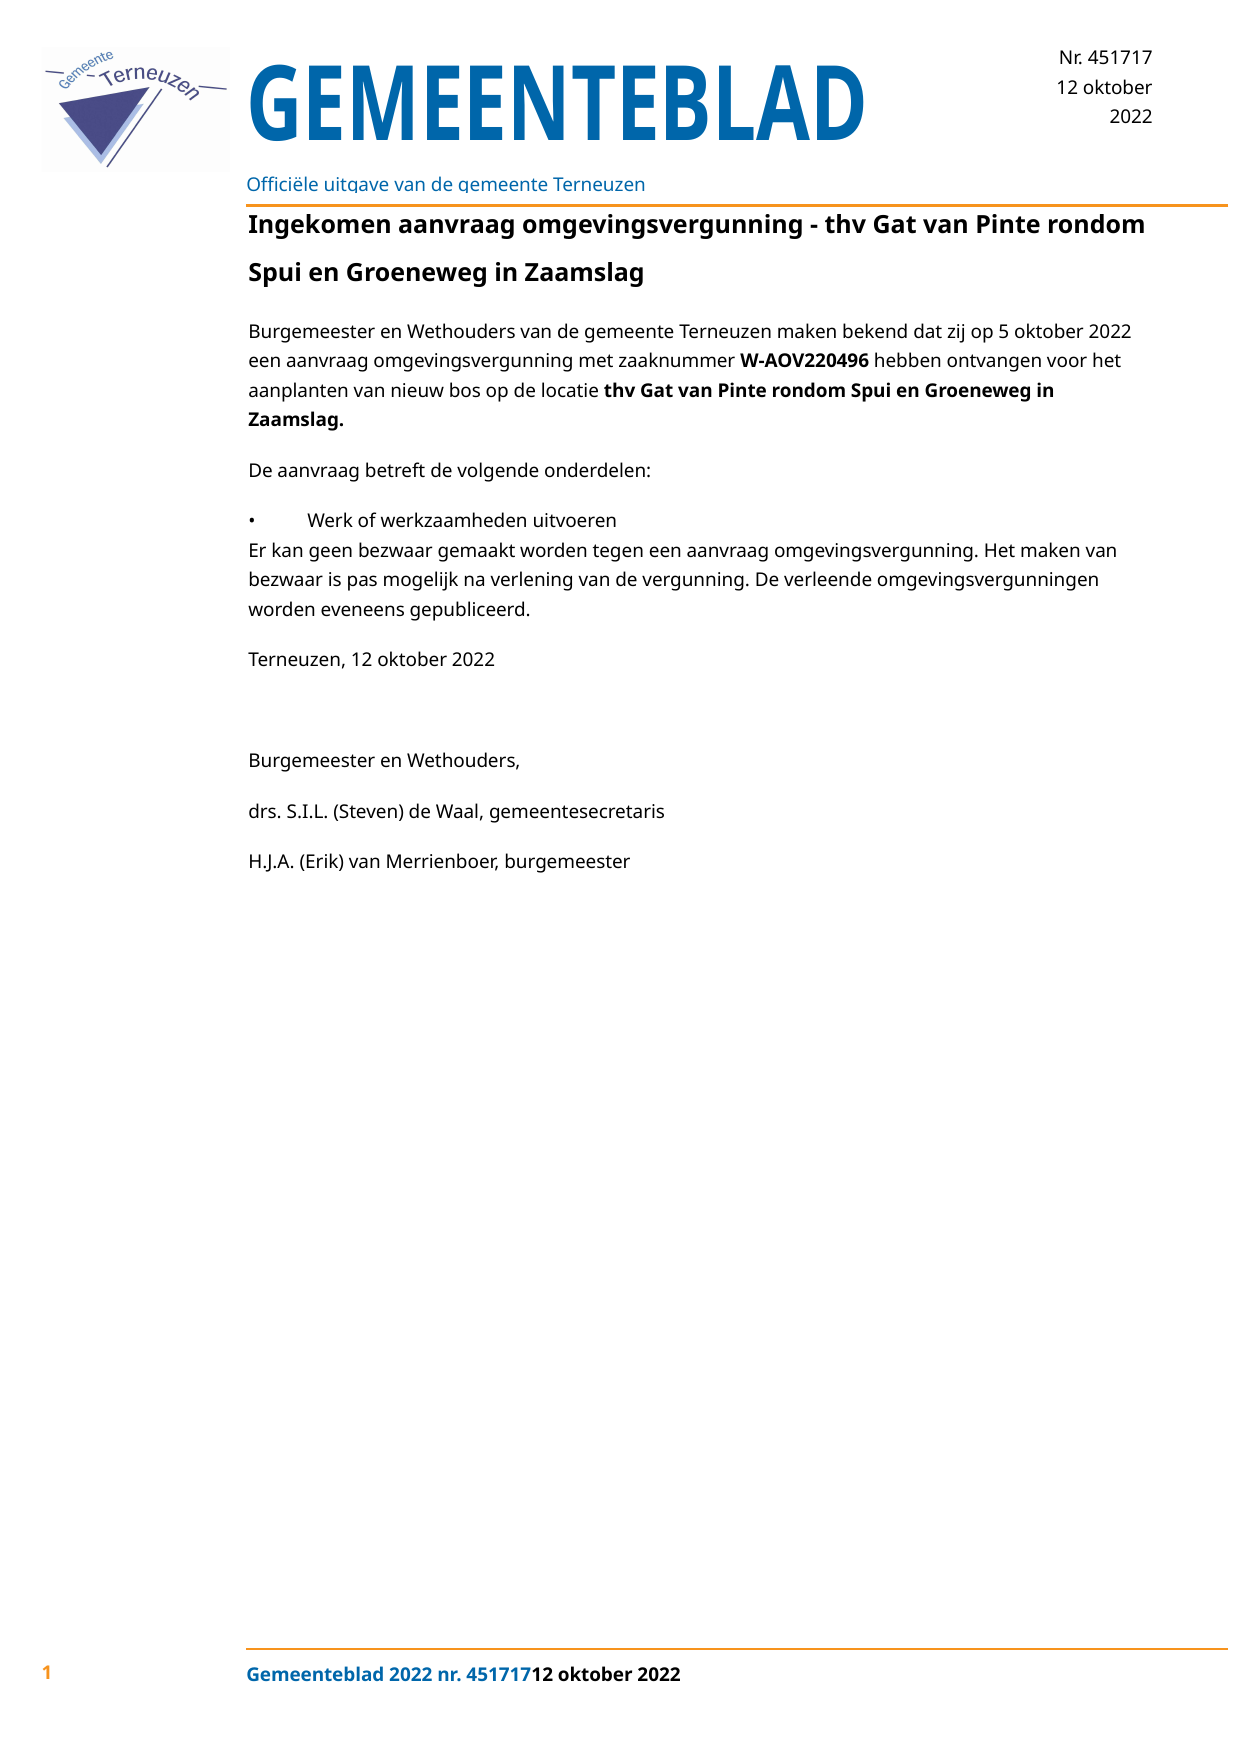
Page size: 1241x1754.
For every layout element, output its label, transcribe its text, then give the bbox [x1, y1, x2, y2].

list Werk of werkzaamheden uitvoeren [248, 507, 1152, 533]
text Burgemeester en Wethouders van de gemeente Terneuzen maken bekend dat zij op 5 oktober 2022 een aanvraag omgevingsvergunning met zaaknummer W-AOV220496 hebben ontvangen voor het aanplanten van nieuw bos op de locatie thv Gat van Pinte rondom Spui en Groeneweg in Zaamslag. [248, 318, 1152, 432]
text H.J.A. (Erik) van Merrienboer, burgemeester [248, 848, 1152, 874]
text Ingekomen aanvraag omgevingsvergunning - thv Gat van Pinte rondom Spui en Groeneweg in Zaamslag [248, 207, 1152, 288]
text Terneuzen, 12 oktober 2022 [248, 647, 1152, 672]
text Er kan geen bezwaar gemaakt worden tegen een aanvraag omgevingsvergunning. Het maken van bezwaar is pas mogelijk na verlening van de vergunning. De verleende omgevingsvergunningen worden eveneens gepubliceerd. [248, 537, 1152, 622]
text De aanvraag betreft de volgende onderdelen: [248, 457, 1152, 483]
text Burgemeester en Wethouders, [248, 747, 1152, 773]
text drs. S.I.L. (Steven) de Waal, gemeentesecretaris [248, 798, 1152, 824]
picture [41, 47, 231, 172]
